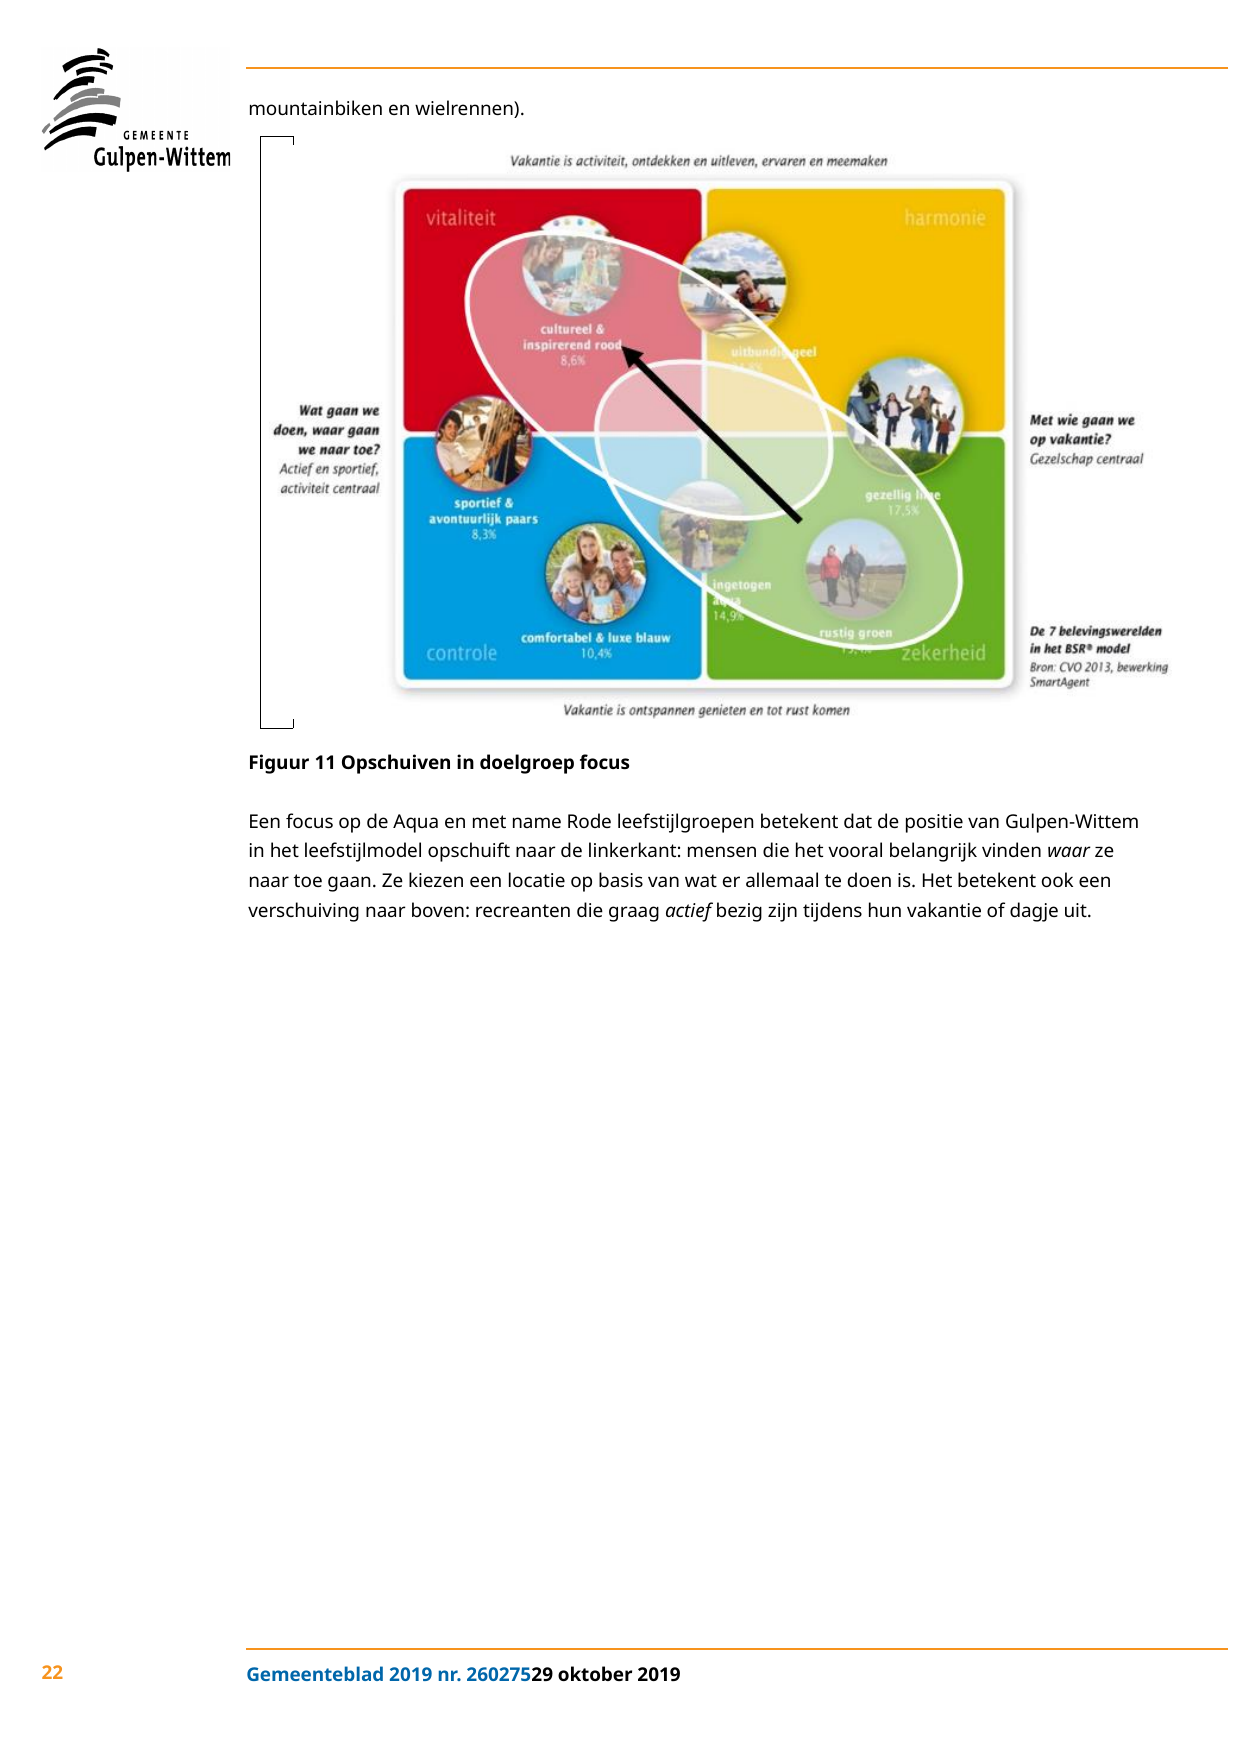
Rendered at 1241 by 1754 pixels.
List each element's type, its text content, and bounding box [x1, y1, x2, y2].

text mountainbiken en wielrennen). [248, 95, 1152, 121]
picture [268, 145, 1173, 719]
text Een focus op de Aqua en met name Rode leefstijlgroepen betekent dat de positie van Gulpen-Wittem in het leefstijlmodel opschuift naar de linkerkant: mensen die het vooral belangrijk vinden waar ze naar toe gaan. Ze kiezen een locatie op basis van wat er allemaal te doen is. Het betekent ook een verschuiving naar boven: recreanten die graag actief bezig zijn tijdens hun vakantie of dagje uit. [248, 808, 1152, 922]
text Figuur 11 Opschuiven in doelgroep focus [248, 749, 1152, 774]
picture [41, 47, 231, 172]
